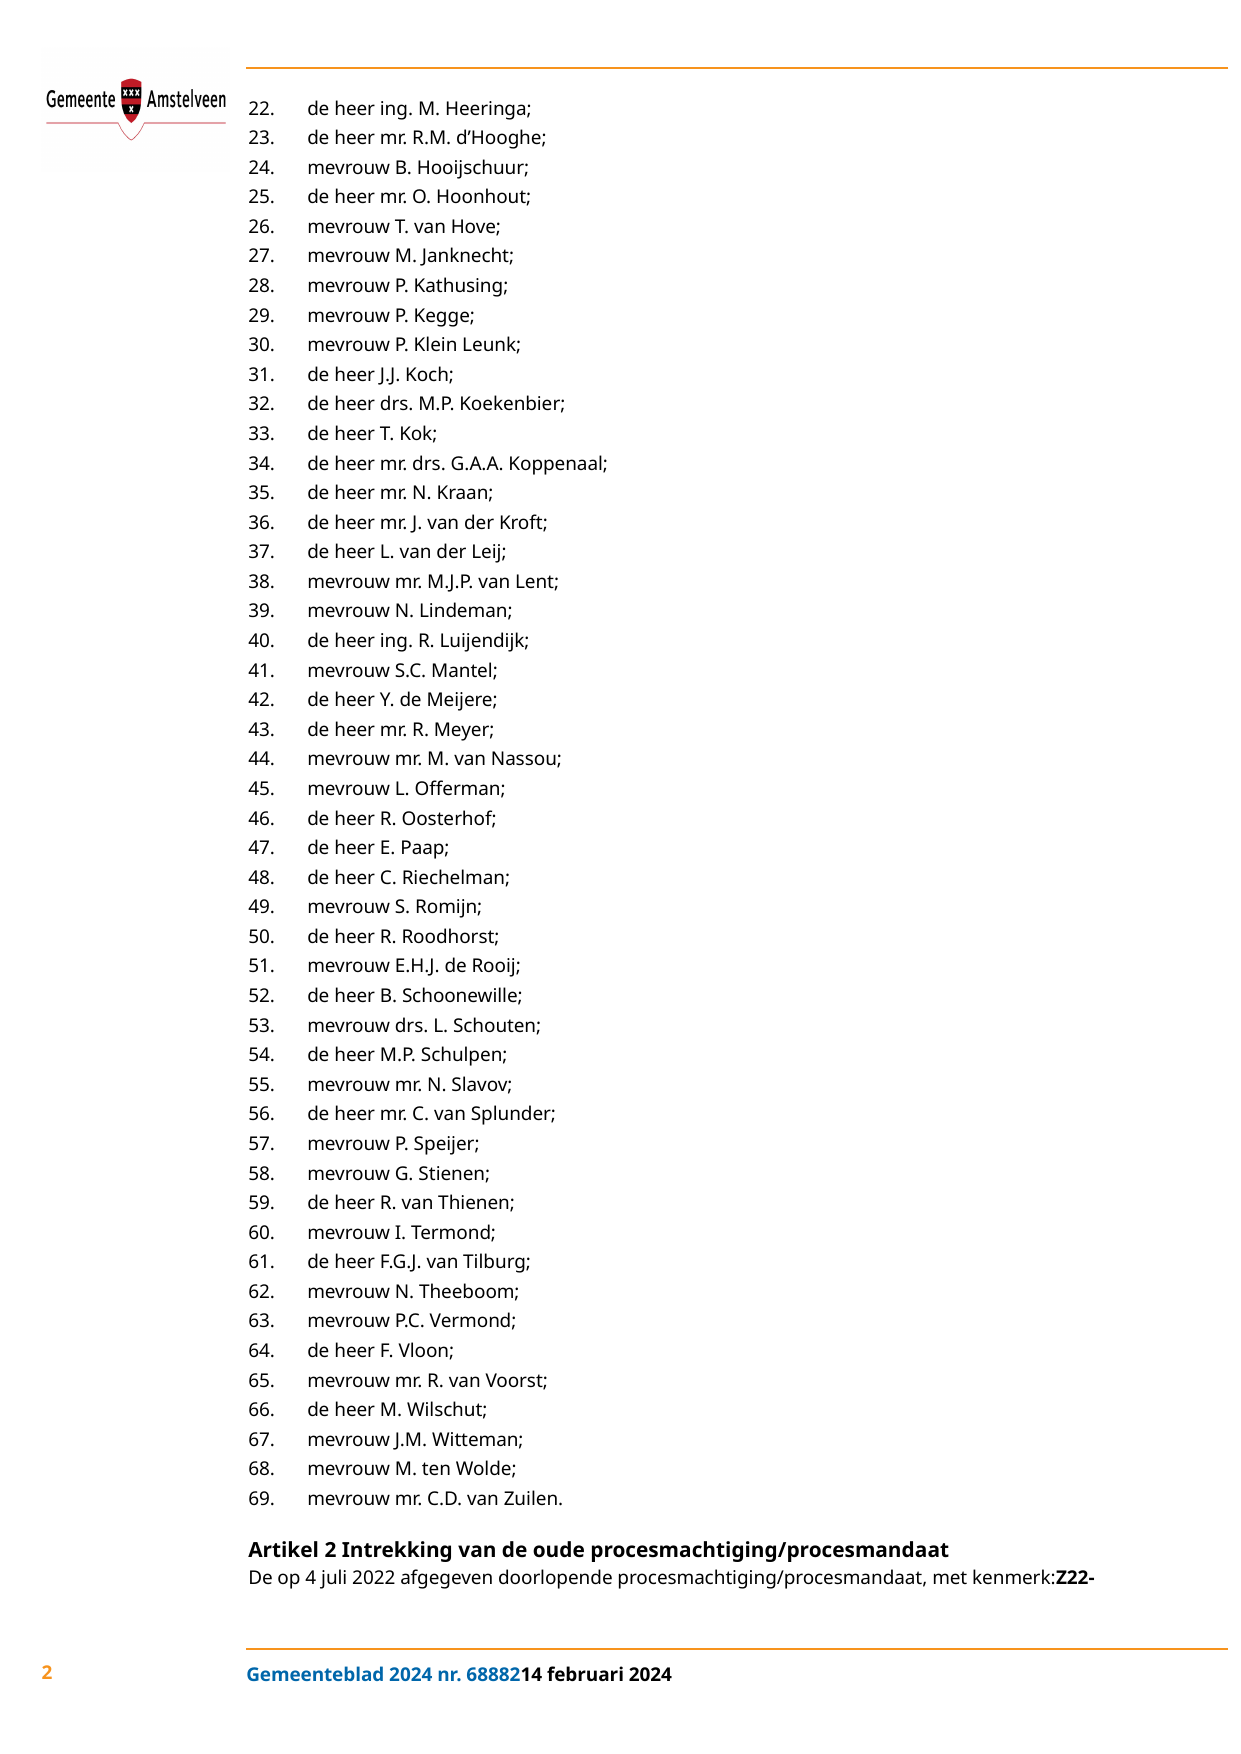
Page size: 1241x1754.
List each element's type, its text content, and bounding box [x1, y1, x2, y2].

list de heer mr. O. Hoonhout; [248, 183, 1152, 209]
list mevrouw M. ten Wolde; [248, 1456, 1152, 1481]
list mevrouw mr. N. Slavov; [248, 1071, 1152, 1097]
list de heer R. van Thienen; [248, 1189, 1152, 1215]
list de heer E. Paap; [248, 834, 1152, 860]
list mevrouw drs. L. Schouten; [248, 1012, 1152, 1038]
list de heer L. van der Leij; [248, 538, 1152, 564]
list de heer F. Vloon; [248, 1337, 1152, 1363]
list mevrouw B. Hooijschuur; [248, 154, 1152, 180]
list de heer mr. C. van Splunder; [248, 1101, 1152, 1126]
list mevrouw P. Kathusing; [248, 272, 1152, 298]
list mevrouw mr. R. van Voorst; [248, 1367, 1152, 1393]
list de heer mr. R.M. d’Hooghe; [248, 124, 1152, 150]
list mevrouw P. Speijer; [248, 1130, 1152, 1156]
list de heer F.G.J. van Tilburg; [248, 1248, 1152, 1274]
list mevrouw S. Romijn; [248, 893, 1152, 919]
list de heer T. Kok; [248, 420, 1152, 446]
list de heer R. Oosterhof; [248, 805, 1152, 831]
list mevrouw E.H.J. de Rooij; [248, 953, 1152, 978]
text De op 4 juli 2022 afgegeven doorlopende procesmachtiging/procesmandaat, met kenmerk:Z22- [248, 1564, 1152, 1590]
list mevrouw I. Termond; [248, 1219, 1152, 1245]
list de heer Y. de Meijere; [248, 686, 1152, 712]
list mevrouw mr. M. van Nassou; [248, 746, 1152, 771]
list mevrouw N. Lindeman; [248, 598, 1152, 623]
list mevrouw M. Janknecht; [248, 243, 1152, 268]
list de heer B. Schoonewille; [248, 982, 1152, 1008]
list de heer R. Roodhorst; [248, 923, 1152, 949]
list de heer drs. M.P. Koekenbier; [248, 391, 1152, 416]
list de heer C. Riechelman; [248, 864, 1152, 890]
list mevrouw P.C. Vermond; [248, 1308, 1152, 1333]
list mevrouw G. Stienen; [248, 1160, 1152, 1186]
list mevrouw T. van Hove; [248, 213, 1152, 239]
list mevrouw N. Theeboom; [248, 1278, 1152, 1304]
list de heer mr. N. Kraan; [248, 479, 1152, 505]
text Artikel 2 Intrekking van de oude procesmachtiging/procesmandaat [248, 1536, 1152, 1564]
list de heer mr. drs. G.A.A. Koppenaal; [248, 450, 1152, 476]
list mevrouw P. Kegge; [248, 302, 1152, 328]
list de heer ing. M. Heeringa; [248, 95, 1152, 121]
list de heer M. Wilschut; [248, 1396, 1152, 1422]
list de heer mr. R. Meyer; [248, 716, 1152, 742]
list mevrouw L. Offerman; [248, 775, 1152, 801]
list de heer J.J. Koch; [248, 361, 1152, 387]
list mevrouw mr. M.J.P. van Lent; [248, 568, 1152, 594]
list de heer M.P. Schulpen; [248, 1041, 1152, 1067]
list de heer ing. R. Luijendijk; [248, 627, 1152, 653]
list mevrouw S.C. Mantel; [248, 657, 1152, 683]
list mevrouw J.M. Witteman; [248, 1426, 1152, 1452]
list mevrouw mr. C.D. van Zuilen. [248, 1485, 1152, 1511]
picture [41, 47, 231, 172]
list mevrouw P. Klein Leunk; [248, 331, 1152, 357]
list de heer mr. J. van der Kroft; [248, 509, 1152, 535]
